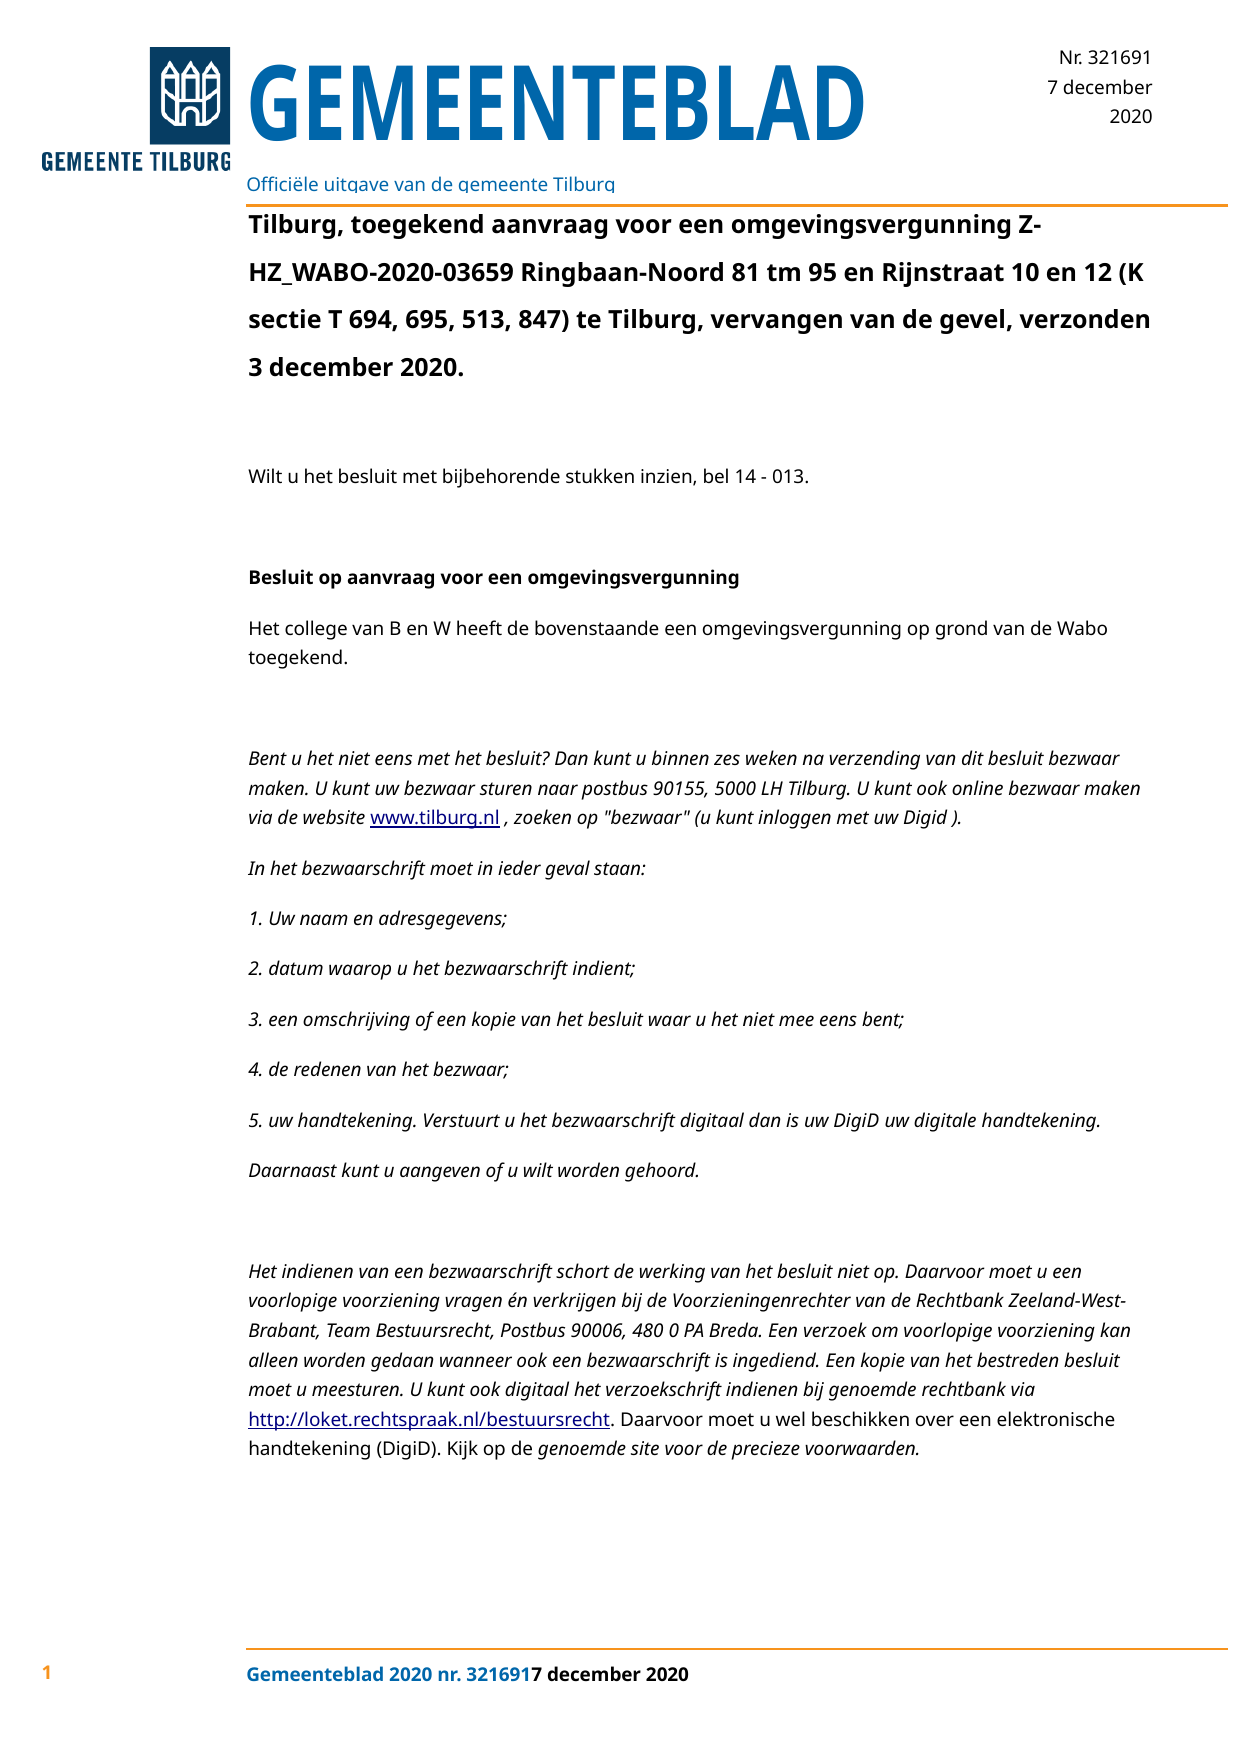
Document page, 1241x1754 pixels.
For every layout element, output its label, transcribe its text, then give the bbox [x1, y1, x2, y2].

picture [41, 47, 231, 172]
text 4. de redenen van het bezwaar; [248, 1056, 1152, 1082]
text Tilburg, toegekend aanvraag voor een omgevingsvergunning Z-HZ_WABO-2020-03659 Ringbaan-Noord 81 tm 95 en Rijnstraat 10 en 12 (K sectie T 694, 695, 513, 847) te Tilburg, vervangen van de gevel, verzonden 3 december 2020. [248, 207, 1152, 384]
text 2. datum waarop u het bezwaarschrift indient; [248, 956, 1152, 981]
text In het bezwaarschrift moet in ieder geval staan: [248, 855, 1152, 881]
text Besluit op aanvraag voor een omgevingsvergunning [248, 564, 1152, 590]
text Het college van B en W heeft de bovenstaande een omgevingsvergunning op grond van de Wabo toegekend. [248, 615, 1152, 670]
text Bent u het niet eens met het besluit? Dan kunt u binnen zes weken na verzending van dit besluit bezwaar maken. U kunt uw bezwaar sturen naar postbus 90155, 5000 LH Tilburg. U kunt ook online bezwaar maken via de website www.tilburg.nl , zoeken op "bezwaar" (u kunt inloggen met uw Digid ). [248, 745, 1152, 830]
text Daarnaast kunt u aangeven of u wilt worden gehoord. [248, 1157, 1152, 1183]
text Wilt u het besluit met bijbehorende stukken inzien, bel 14 - 013. [248, 463, 1152, 489]
text 3. een omschrijving of een kopie van het besluit waar u het niet mee eens bent; [248, 1006, 1152, 1032]
text 1. Uw naam en adresgegevens; [248, 905, 1152, 931]
text Het indienen van een bezwaarschrift schort de werking van het besluit niet op. Daarvoor moet u een voorlopige voorziening vragen én verkrijgen bij de Voorzieningenrechter van de Rechtbank Zeeland-West-Brabant, Team Bestuursrecht, Postbus 90006, 480 0 PA Breda. Een verzoek om voorlopige voorziening kan alleen worden gedaan wanneer ook een bezwaarschrift is ingediend. Een kopie van het bestreden besluit moet u meesturen. U kunt ook digitaal het verzoekschrift indienen bij genoemde rechtbank via http://loket.rechtspraak.nl/bestuursrecht. Daarvoor moet u wel beschikken over een elektronische handtekening (DigiD). Kijk op de genoemde site voor de precieze voorwaarden. [248, 1258, 1152, 1461]
text 5. uw handtekening. Verstuurt u het bezwaarschrift digitaal dan is uw DigiD uw digitale handtekening. [248, 1107, 1152, 1133]
